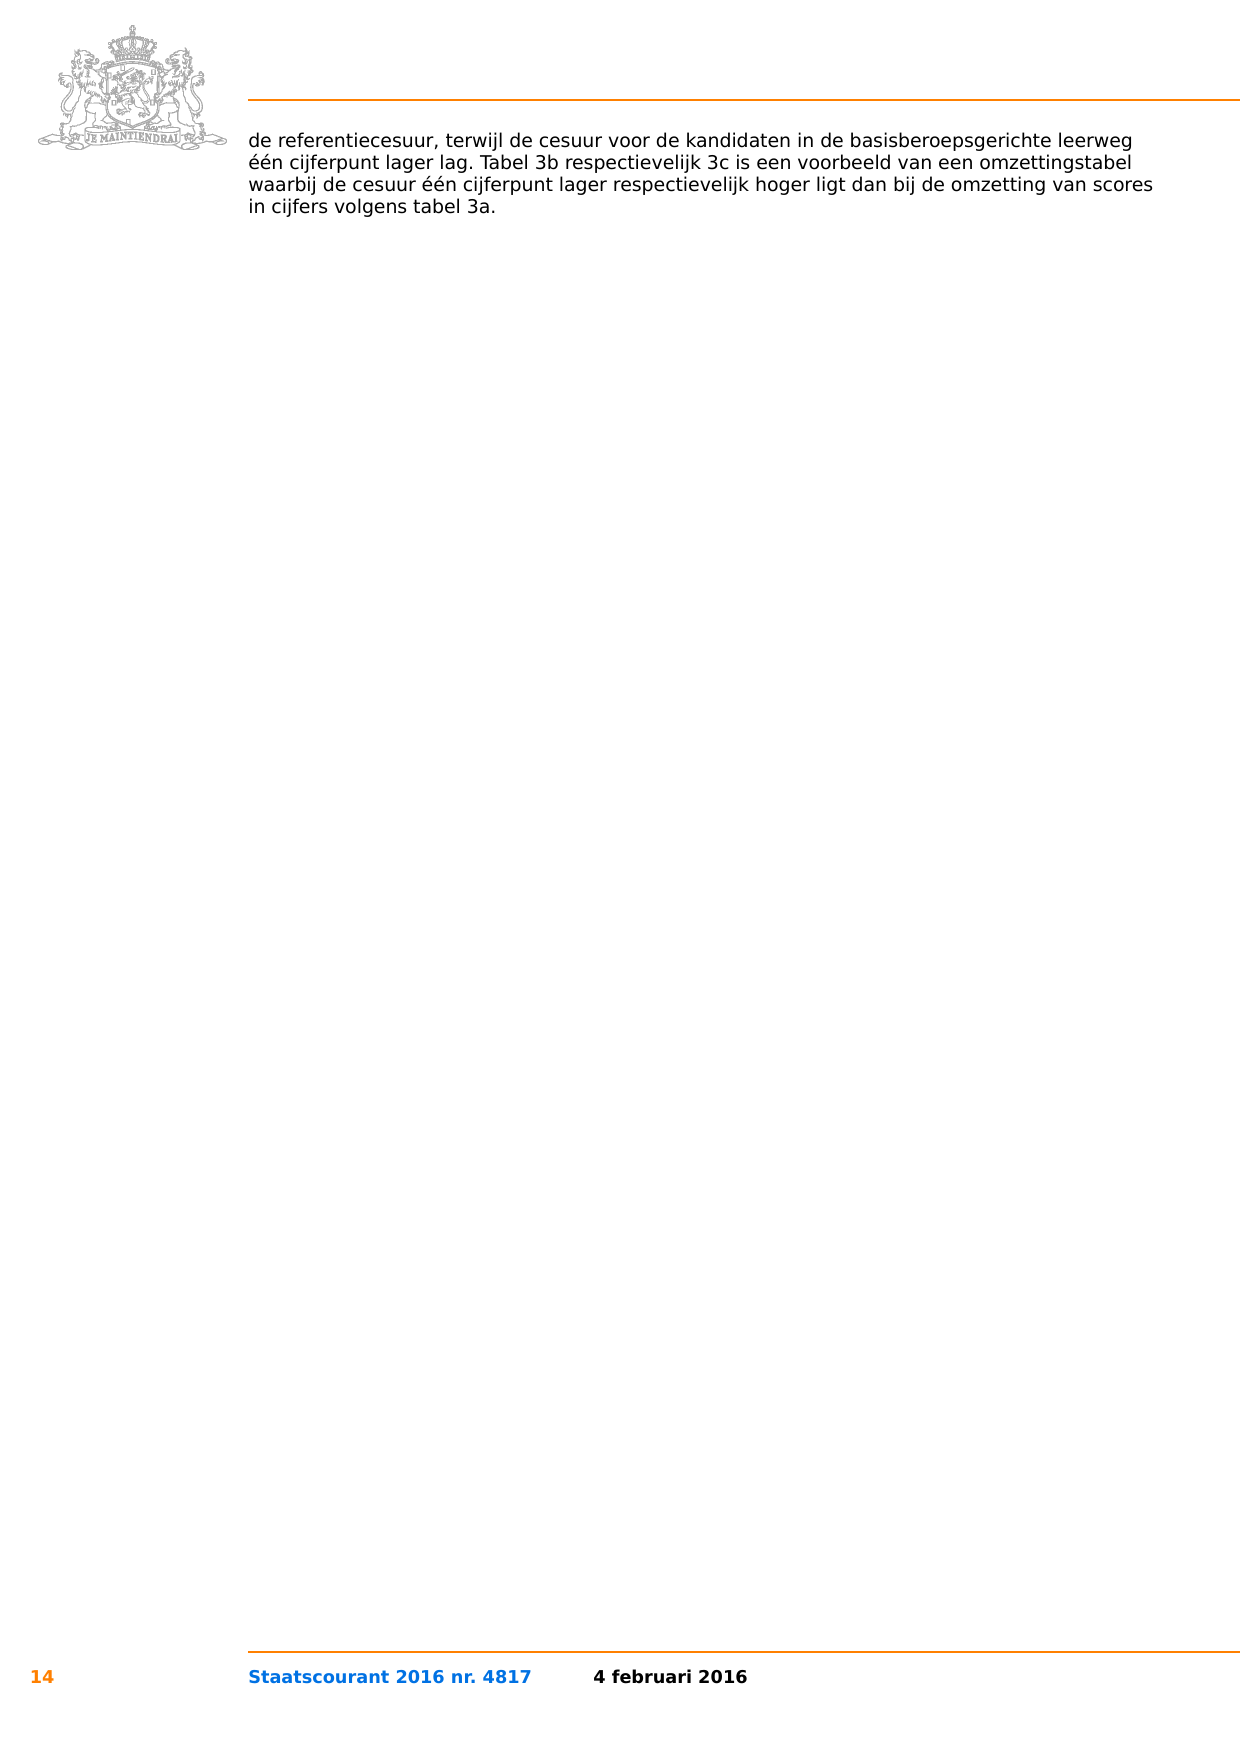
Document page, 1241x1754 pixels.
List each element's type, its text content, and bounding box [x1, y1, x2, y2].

text de referentiecesuur, terwijl de cesuur voor de kandidaten in de basisberoepsgerichte leerweg één cijferpunt lager lag. Tabel 3b respectievelijk 3c is een voorbeeld van een omzettingstabel waarbij de cesuur één cijferpunt lager respectievelijk hoger ligt dan bij de omzetting van scores in cijfers volgens tabel 3a. [248, 130, 1163, 218]
picture [38, 25, 227, 150]
